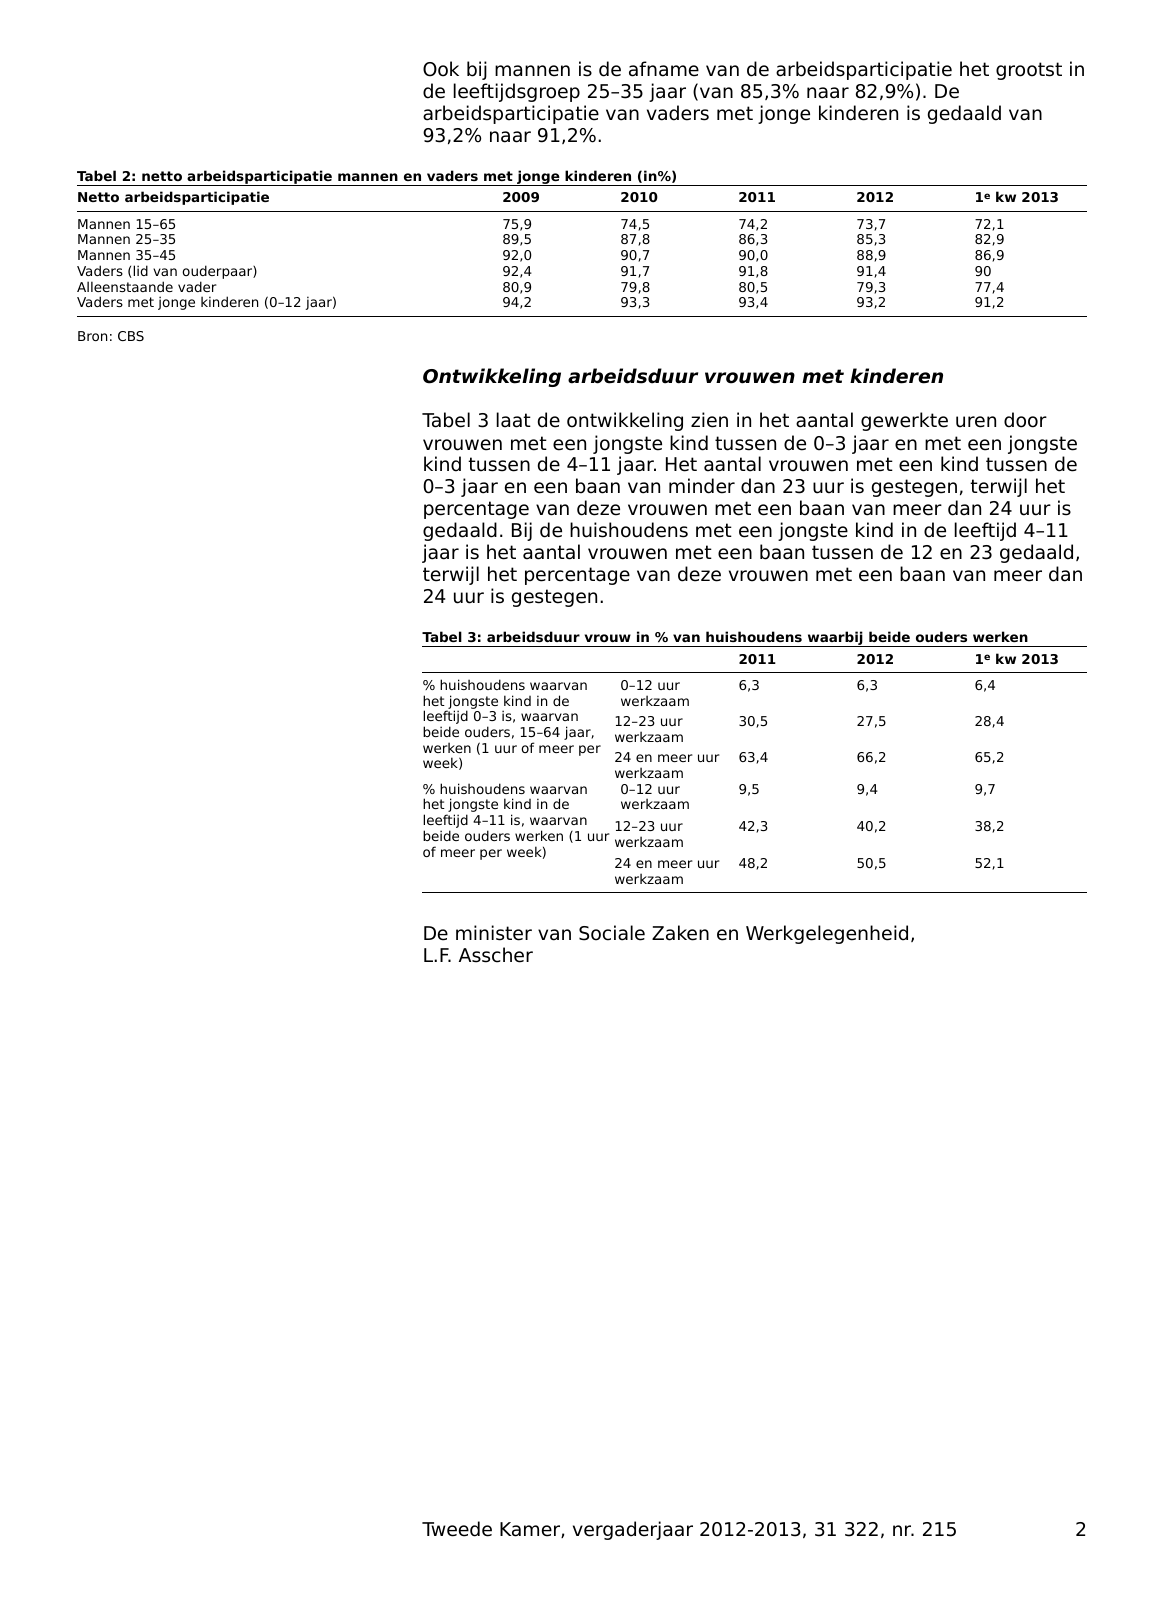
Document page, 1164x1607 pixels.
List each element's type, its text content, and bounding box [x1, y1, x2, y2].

table_cell 75,9 [496, 212, 614, 232]
table_cell Vaders met jonge kinderen (0–12 jaar) [77, 295, 496, 316]
table_cell 2010 [614, 186, 732, 211]
table_cell 65,2 [969, 745, 1087, 781]
table_cell 63,4 [732, 745, 850, 781]
table_cell 93,4 [732, 295, 850, 316]
table_cell 52,1 [969, 855, 1087, 892]
table_cell 9,7 [969, 781, 1087, 818]
table_cell % huishoudens waarvan het jongste kind in de leeftijd 0–3 is, waarvan beide ouders, 15–64 jaar, werken (1 uur of meer per week) [422, 673, 614, 781]
table_cell 38,2 [969, 818, 1087, 855]
table_cell 72,1 [969, 212, 1087, 232]
table_cell 27,5 [850, 709, 968, 745]
table_cell 92,0 [496, 248, 614, 264]
table_cell 89,5 [496, 232, 614, 248]
table_cell 79,8 [614, 279, 732, 295]
table_cell 6,3 [850, 673, 968, 709]
table_cell 2009 [496, 186, 614, 211]
table_cell 2011 [732, 186, 850, 211]
table_cell 66,2 [850, 745, 968, 781]
table_cell 0–12 uur werkzaam [614, 781, 732, 818]
table_cell 1e kw 2013 [969, 186, 1087, 211]
table_cell 80,9 [496, 279, 614, 295]
table_cell 1e kw 2013 [969, 647, 1087, 672]
table_cell 9,5 [732, 781, 850, 818]
table_cell 74,2 [732, 212, 850, 232]
table_cell 86,3 [732, 232, 850, 248]
table_cell 74,5 [614, 212, 732, 232]
table_cell Netto arbeidsparticipatie [77, 186, 496, 211]
table_cell 2012 [850, 186, 968, 211]
table_cell 24 en meer uur werkzaam [614, 745, 732, 781]
table_cell 82,9 [969, 232, 1087, 248]
table_cell 91,7 [614, 264, 732, 279]
table_cell 0–12 uur werkzaam [614, 673, 732, 709]
text De minister van Sociale Zaken en Werkgelegenheid, L.F. Asscher [422, 923, 1087, 967]
table_cell 2012 [850, 647, 968, 672]
table_cell 80,5 [732, 279, 850, 295]
table_cell 91,8 [732, 264, 850, 279]
table_cell 88,9 [850, 248, 968, 264]
table_cell 73,7 [850, 212, 968, 232]
table_cell 24 en meer uur werkzaam [614, 855, 732, 892]
table_cell 93,2 [850, 295, 968, 316]
table_cell 91,4 [850, 264, 968, 279]
subtitle Ontwikkeling arbeidsduur vrouwen met kinderen [422, 366, 1087, 388]
table_cell 90 [969, 264, 1087, 279]
table_cell 6,4 [969, 673, 1087, 709]
table_cell 85,3 [850, 232, 968, 248]
text Ook bij mannen is de afname van de arbeidsparticipatie het grootst in de leeftijdsgroep 25–35 jaar (van 85,3% naar 82,9%). De arbeidsparticipatie van vaders met jonge kinderen is gedaald van 93,2% naar 91,2%. [422, 59, 1087, 147]
table_cell 40,2 [850, 818, 968, 855]
table_cell Mannen 35–45 [77, 248, 496, 264]
table_header Tabel 3: arbeidsduur vrouw in % van huishoudens waarbij beide ouders werken [422, 630, 1087, 646]
table_cell [614, 647, 732, 672]
table_cell 6,3 [732, 673, 850, 709]
table_cell [422, 647, 614, 672]
table_cell 91,2 [969, 295, 1087, 316]
table_cell 28,4 [969, 709, 1087, 745]
table_cell 86,9 [969, 248, 1087, 264]
table_cell Vaders (lid van ouderpaar) [77, 264, 496, 279]
table_cell 50,5 [850, 855, 968, 892]
table_cell 90,7 [614, 248, 732, 264]
table_cell 42,3 [732, 818, 850, 855]
table_cell 12–23 uur werkzaam [614, 709, 732, 745]
table_cell Alleenstaande vader [77, 279, 496, 295]
table_cell Mannen 15–65 [77, 212, 496, 232]
table_cell 12–23 uur werkzaam [614, 818, 732, 855]
table_cell 30,5 [732, 709, 850, 745]
table_cell 92,4 [496, 264, 614, 279]
table_cell 2011 [732, 647, 850, 672]
table_cell Bron: CBS [77, 317, 1087, 344]
table_cell Mannen 25–35 [77, 232, 496, 248]
text Tabel 3 laat de ontwikkeling zien in het aantal gewerkte uren door vrouwen met een jongste kind tussen de 0–3 jaar en met een jongste kind tussen de 4–11 jaar. Het aantal vrouwen met een kind tussen de 0–3 jaar en een baan van minder dan 23 uur is gestegen, terwijl het percentage van deze vrouwen met een baan van meer dan 24 uur is gedaald. Bij de huishoudens met een jongste kind in de leeftijd 4–11 jaar is het aantal vrouwen met een baan tussen de 12 en 23 gedaald, terwijl het percentage van deze vrouwen met een baan van meer dan 24 uur is gestegen. [422, 410, 1087, 608]
table_cell 90,0 [732, 248, 850, 264]
table_cell 93,3 [614, 295, 732, 316]
table_header Tabel 2: netto arbeidsparticipatie mannen en vaders met jonge kinderen (in%) [77, 169, 1087, 184]
table_cell 9,4 [850, 781, 968, 818]
table_cell 79,3 [850, 279, 968, 295]
table_cell 48,2 [732, 855, 850, 892]
table_cell 87,8 [614, 232, 732, 248]
table_cell % huishoudens waarvan het jongste kind in de leeftijd 4–11 is, waarvan beide ouders werken (1 uur of meer per week) [422, 781, 614, 892]
table_cell 94,2 [496, 295, 614, 316]
table_cell 77,4 [969, 279, 1087, 295]
